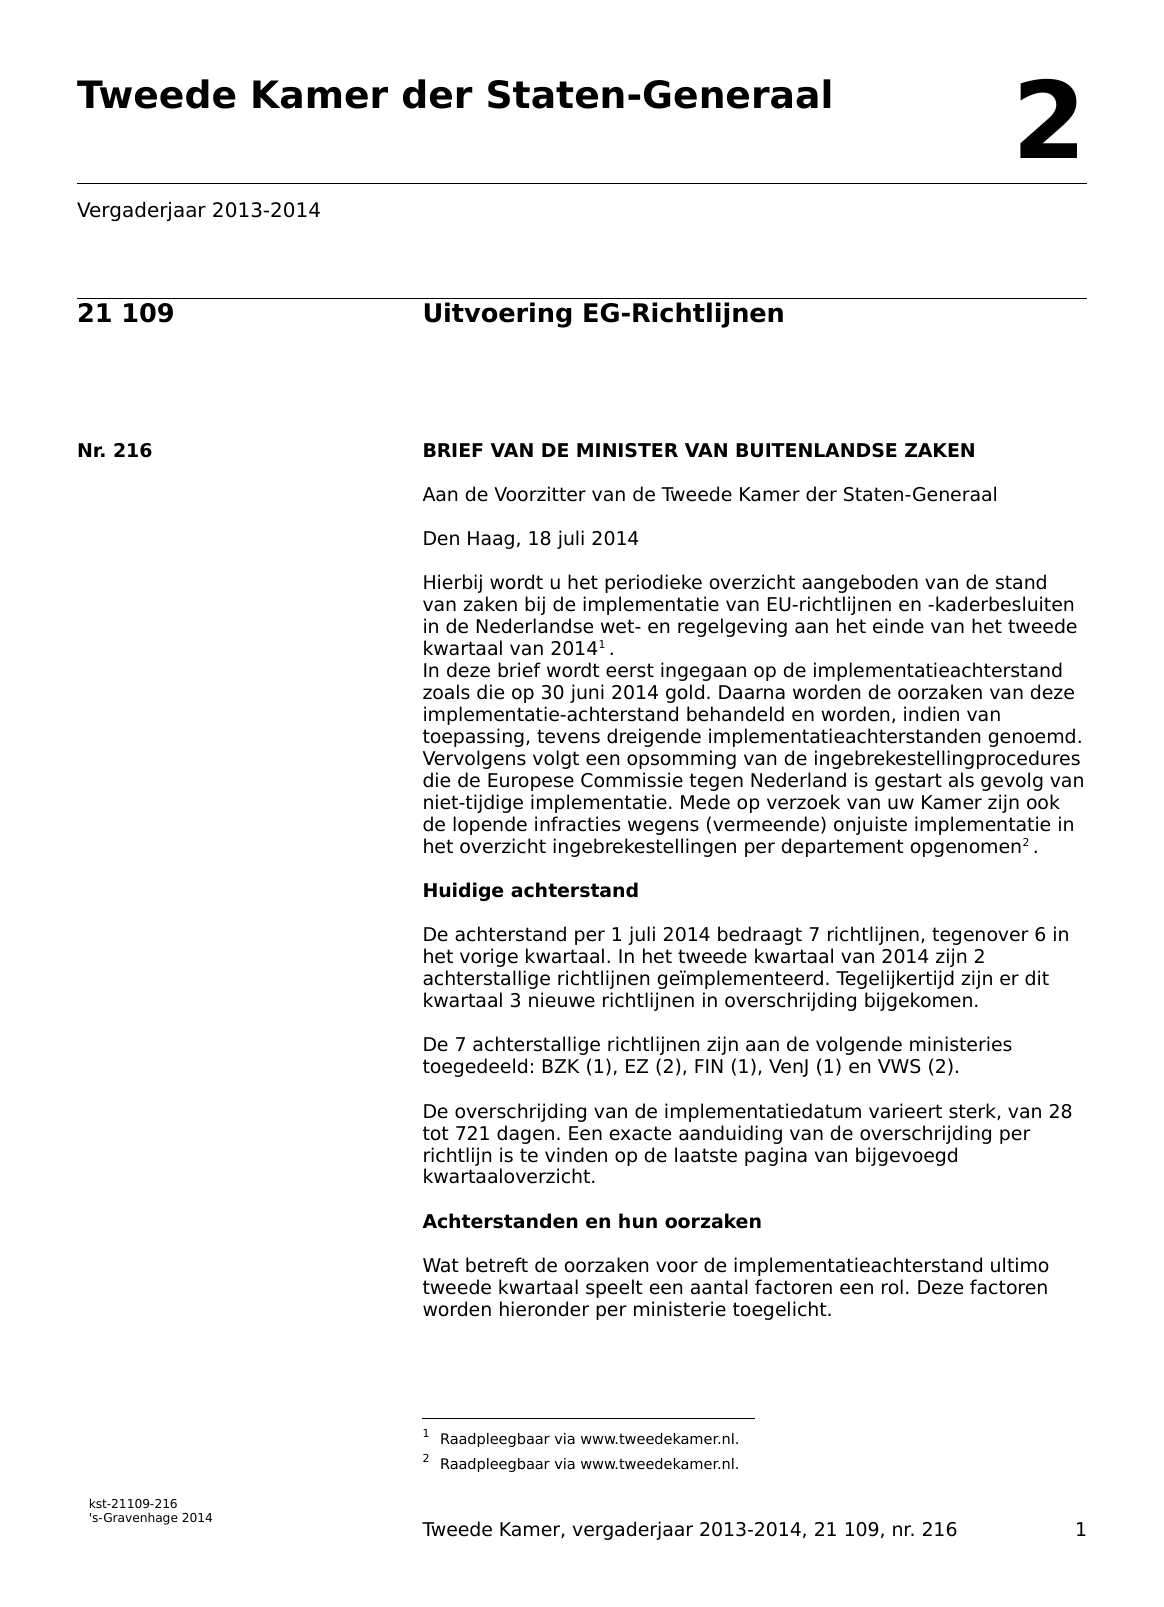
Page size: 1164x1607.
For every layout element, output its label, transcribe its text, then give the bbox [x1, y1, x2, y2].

text Hierbij wordt u het periodieke overzicht aangeboden van de stand van zaken bij de implementatie van EU-richtlijnen en -kaderbesluiten in de Nederlandse wet- en regelgeving aan het einde van het tweede kwartaal van 2014. [422, 572, 1087, 660]
subtitle Huidige achterstand [422, 880, 1087, 902]
text Aan de Voorzitter van de Tweede Kamer der Staten-Generaal [422, 484, 1087, 506]
text De 7 achterstallige richtlijnen zijn aan de volgende ministeries toegedeeld: BZK (1), EZ (2), FIN (1), VenJ (1) en VWS (2). [422, 1034, 1087, 1078]
text 's-Gravenhage 2014 [88, 1511, 323, 1525]
table_header Tweede Kamer der Staten-Generaal [77, 59, 886, 183]
text In deze brief wordt eerst ingegaan op de implementatieachterstand zoals die op 30 juni 2014 gold. Daarna worden de oorzaken van deze implementatie-achterstand behandeld en worden, indien van toepassing, tevens dreigende implementatieachterstanden genoemd. Vervolgens volgt een opsomming van de ingebrekestellingprocedures die de Europese Commissie tegen Nederland is gestart als gevolg van niet-tijdige implementatie. Mede op verzoek van uw Kamer zijn ook de lopende infracties wegens (vermeende) onjuiste implementatie in het overzicht ingebrekestellingen per departement opgenomen. [422, 660, 1087, 858]
text De achterstand per 1 juli 2014 bedraagt 7 richtlijnen, tegenover 6 in het vorige kwartaal. In het tweede kwartaal van 2014 zijn 2 achterstallige richtlijnen geïmplementeerd. Tegelijkertijd zijn er dit kwartaal 3 nieuwe richtlijnen in overschrijding bijgekomen. [422, 924, 1087, 1012]
subtitle Achterstanden en hun oorzaken [422, 1211, 1087, 1233]
subtitle 21 109 Uitvoering EG-Richtlijnen [77, 299, 1087, 329]
table_cell Vergaderjaar 2013-2014 [77, 184, 1087, 298]
text De overschrijding van de implementatiedatum varieert sterk, van 28 tot 721 dagen. Een exacte aanduiding van de overschrijding per richtlijn is te vinden op de laatste pagina van bijgevoegd kwartaaloverzicht. [422, 1101, 1087, 1188]
text Wat betreft de oorzaken voor de implementatieachterstand ultimo tweede kwartaal speelt een aantal factoren een rol. Deze factoren worden hieronder per ministerie toegelicht. [422, 1255, 1087, 1321]
text Raadpleegbaar via www.tweedekamer.nl. [422, 1427, 1087, 1449]
text kst-21109-216 [88, 1497, 323, 1511]
subtitle Nr. 216 BRIEF VAN DE MINISTER VAN BUITENLANDSE ZAKEN [77, 440, 1087, 462]
text Raadpleegbaar via www.tweedekamer.nl. [422, 1452, 1087, 1474]
table_header 2 [886, 59, 1087, 183]
text Den Haag, 18 juli 2014 [422, 528, 1087, 550]
